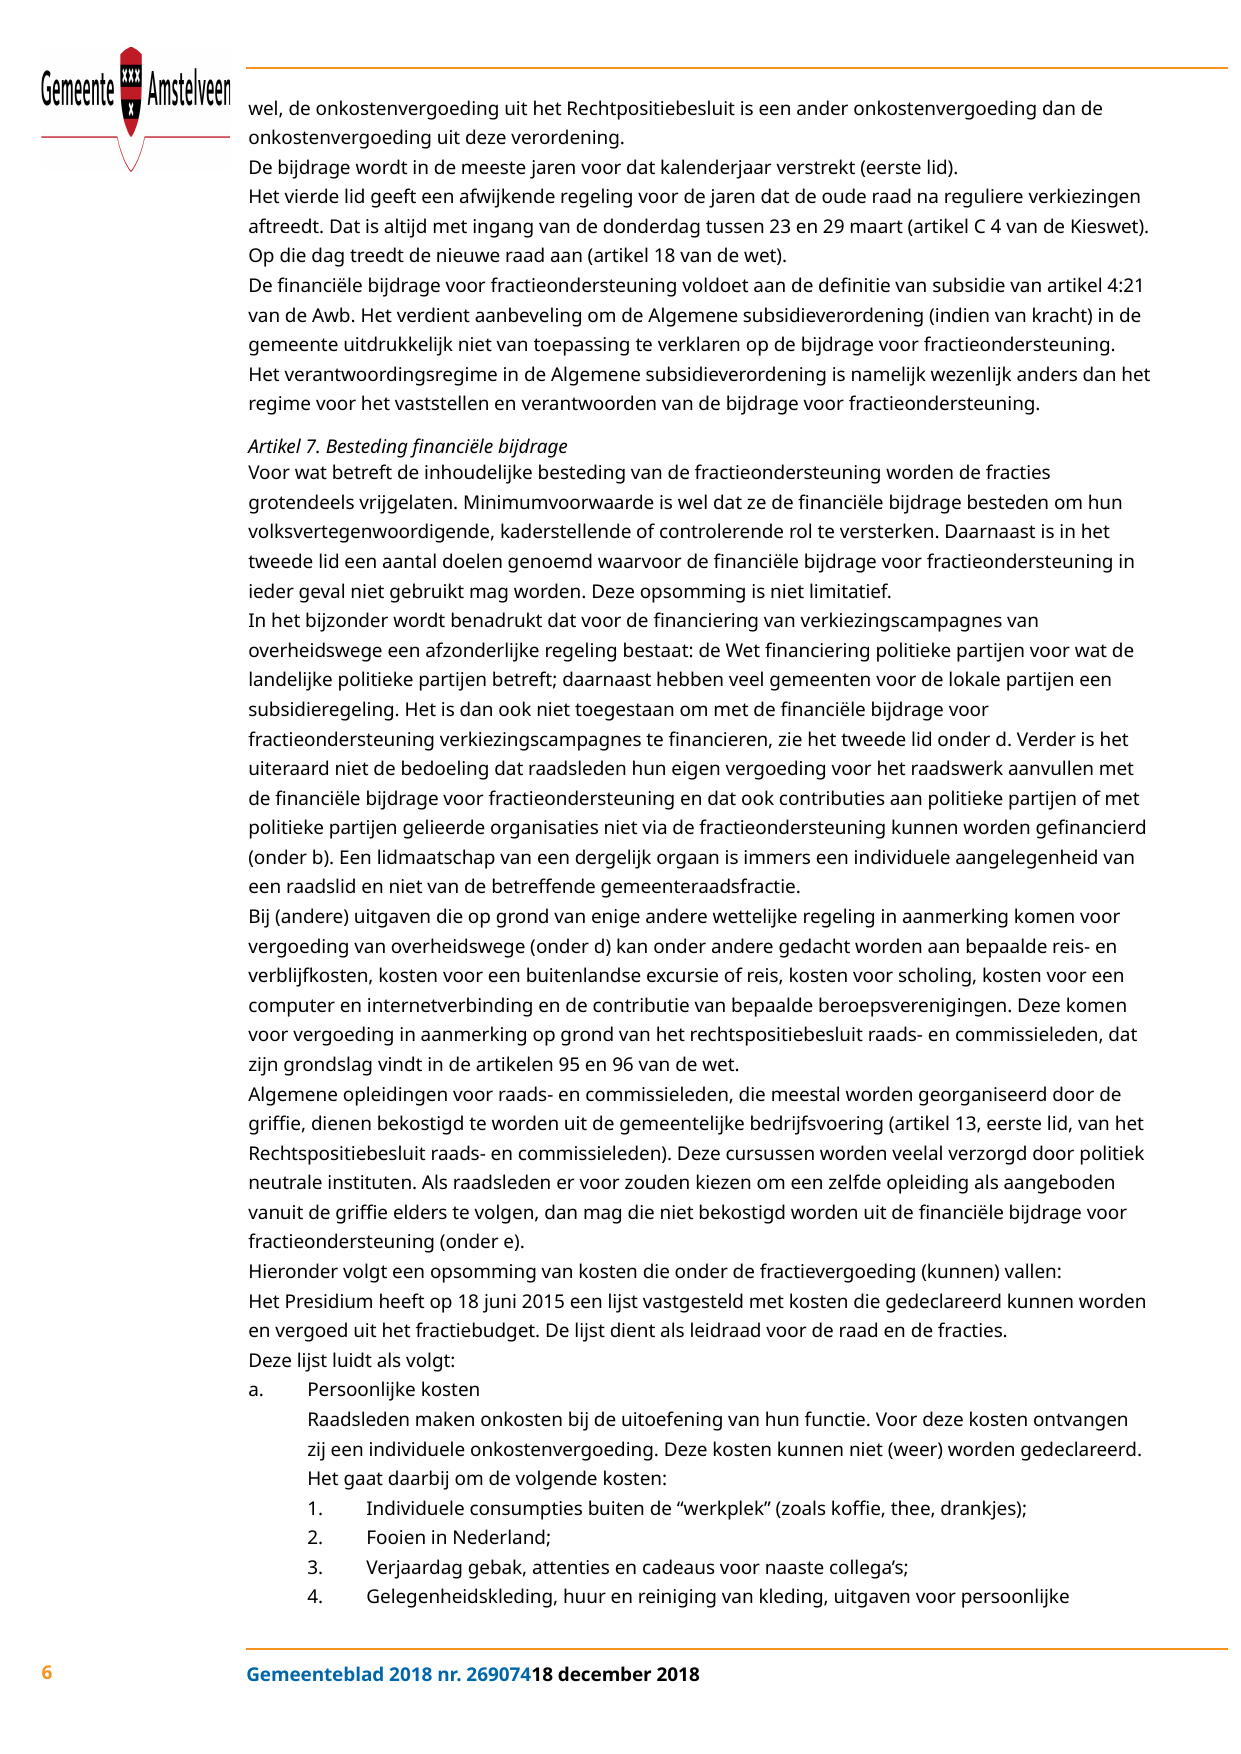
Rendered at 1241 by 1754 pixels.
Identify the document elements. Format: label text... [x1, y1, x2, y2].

text Voor wat betreft de inhoudelijke besteding van de fractieondersteuning worden de fracties grotendeels vrijgelaten. Minimumvoorwaarde is wel dat ze de financiële bijdrage besteden om hun volksvertegenwoordigende, kaderstellende of controlerende rol te versterken. Daarnaast is in het tweede lid een aantal doelen genoemd waarvoor de financiële bijdrage voor fractieondersteuning in ieder geval niet gebruikt mag worden. Deze opsomming is niet limitatief. [248, 459, 1152, 603]
text Algemene opleidingen voor raads- en commissieleden, die meestal worden georganiseerd door de griffie, dienen bekostigd te worden uit de gemeentelijke bedrijfsvoering (artikel 13, eerste lid, van het Rechtspositiebesluit raads- en commissieleden). Deze cursussen worden veelal verzorgd door politiek neutrale instituten. Als raadsleden er voor zouden kiezen om een zelfde opleiding als aangeboden vanuit de griffie elders te volgen, dan mag die niet bekostigd worden uit de financiële bijdrage voor fractieondersteuning (onder e). [248, 1081, 1152, 1254]
text Artikel 7. Besteding financiële bijdrage [248, 434, 1152, 459]
text De financiële bijdrage voor fractieondersteuning voldoet aan de definitie van subsidie van artikel 4:21 van de Awb. Het verdient aanbeveling om de Algemene subsidieverordening (indien van kracht) in de gemeente uitdrukkelijk niet van toepassing te verklaren op de bijdrage voor fractieondersteuning. Het verantwoordingsregime in de Algemene subsidieverordening is namelijk wezenlijk anders dan het regime voor het vaststellen en verantwoorden van de bijdrage voor fractieondersteuning. [248, 272, 1152, 416]
text Het Presidium heeft op 18 juni 2015 een lijst vastgesteld met kosten die gedeclareerd kunnen worden en vergoed uit het fractiebudget. De lijst dient als leidraad voor de raad en de fracties. [248, 1288, 1152, 1343]
picture [41, 47, 231, 172]
text wel, de onkostenvergoeding uit het Rechtpositiebesluit is een ander onkostenvergoeding dan de onkostenvergoeding uit deze verordening. [248, 95, 1152, 150]
list Raadsleden maken onkosten bij de uitoefening van hun functie. Voor deze kosten ontvangen zij een individuele onkostenvergoeding. Deze kosten kunnen niet (weer) worden gedeclareerd. Het gaat daarbij om de volgende kosten: [248, 1406, 1152, 1491]
list Individuele consumpties buiten de “werkplek” (zoals koffie, thee, drankjes); [307, 1495, 1152, 1521]
list Gelegenheidskleding, huur en reiniging van kleding, uitgaven voor persoonlijke [307, 1584, 1152, 1609]
list Persoonlijke kosten [248, 1377, 1152, 1402]
text In het bijzonder wordt benadrukt dat voor de financiering van verkiezingscampagnes van overheidswege een afzonderlijke regeling bestaat: de Wet financiering politieke partijen voor wat de landelijke politieke partijen betreft; daarnaast hebben veel gemeenten voor de lokale partijen een subsidieregeling. Het is dan ook niet toegestaan om met de financiële bijdrage voor fractieondersteuning verkiezingscampagnes te financieren, zie het tweede lid onder d. Verder is het uiteraard niet de bedoeling dat raadsleden hun eigen vergoeding voor het raadswerk aanvullen met de financiële bijdrage voor fractieondersteuning en dat ook contributies aan politieke partijen of met politieke partijen gelieerde organisaties niet via de fractieondersteuning kunnen worden gefinancierd (onder b). Een lidmaatschap van een dergelijk orgaan is immers een individuele aangelegenheid van een raadslid en niet van de betreffende gemeenteraadsfractie. [248, 607, 1152, 899]
text Hieronder volgt een opsomming van kosten die onder de fractievergoeding (kunnen) vallen: [248, 1258, 1152, 1284]
text Deze lijst luidt als volgt: [248, 1347, 1152, 1373]
list Verjaardag gebak, attenties en cadeaus voor naaste collega’s; [307, 1554, 1152, 1580]
text Bij (andere) uitgaven die op grond van enige andere wettelijke regeling in aanmerking komen voor vergoeding van overheidswege (onder d) kan onder andere gedacht worden aan bepaalde reis- en verblijfkosten, kosten voor een buitenlandse excursie of reis, kosten voor scholing, kosten voor een computer en internetverbinding en de contributie van bepaalde beroepsverenigingen. Deze komen voor vergoeding in aanmerking op grond van het rechtspositiebesluit raads- en commissieleden, dat zijn grondslag vindt in de artikelen 95 en 96 van de wet. [248, 903, 1152, 1077]
text Het vierde lid geeft een afwijkende regeling voor de jaren dat de oude raad na reguliere verkiezingen aftreedt. Dat is altijd met ingang van de donderdag tussen 23 en 29 maart (artikel C 4 van de Kieswet). Op die dag treedt de nieuwe raad aan (artikel 18 van de wet). [248, 183, 1152, 268]
text De bijdrage wordt in de meeste jaren voor dat kalenderjaar verstrekt (eerste lid). [248, 154, 1152, 180]
list Fooien in Nederland; [307, 1524, 1152, 1550]
